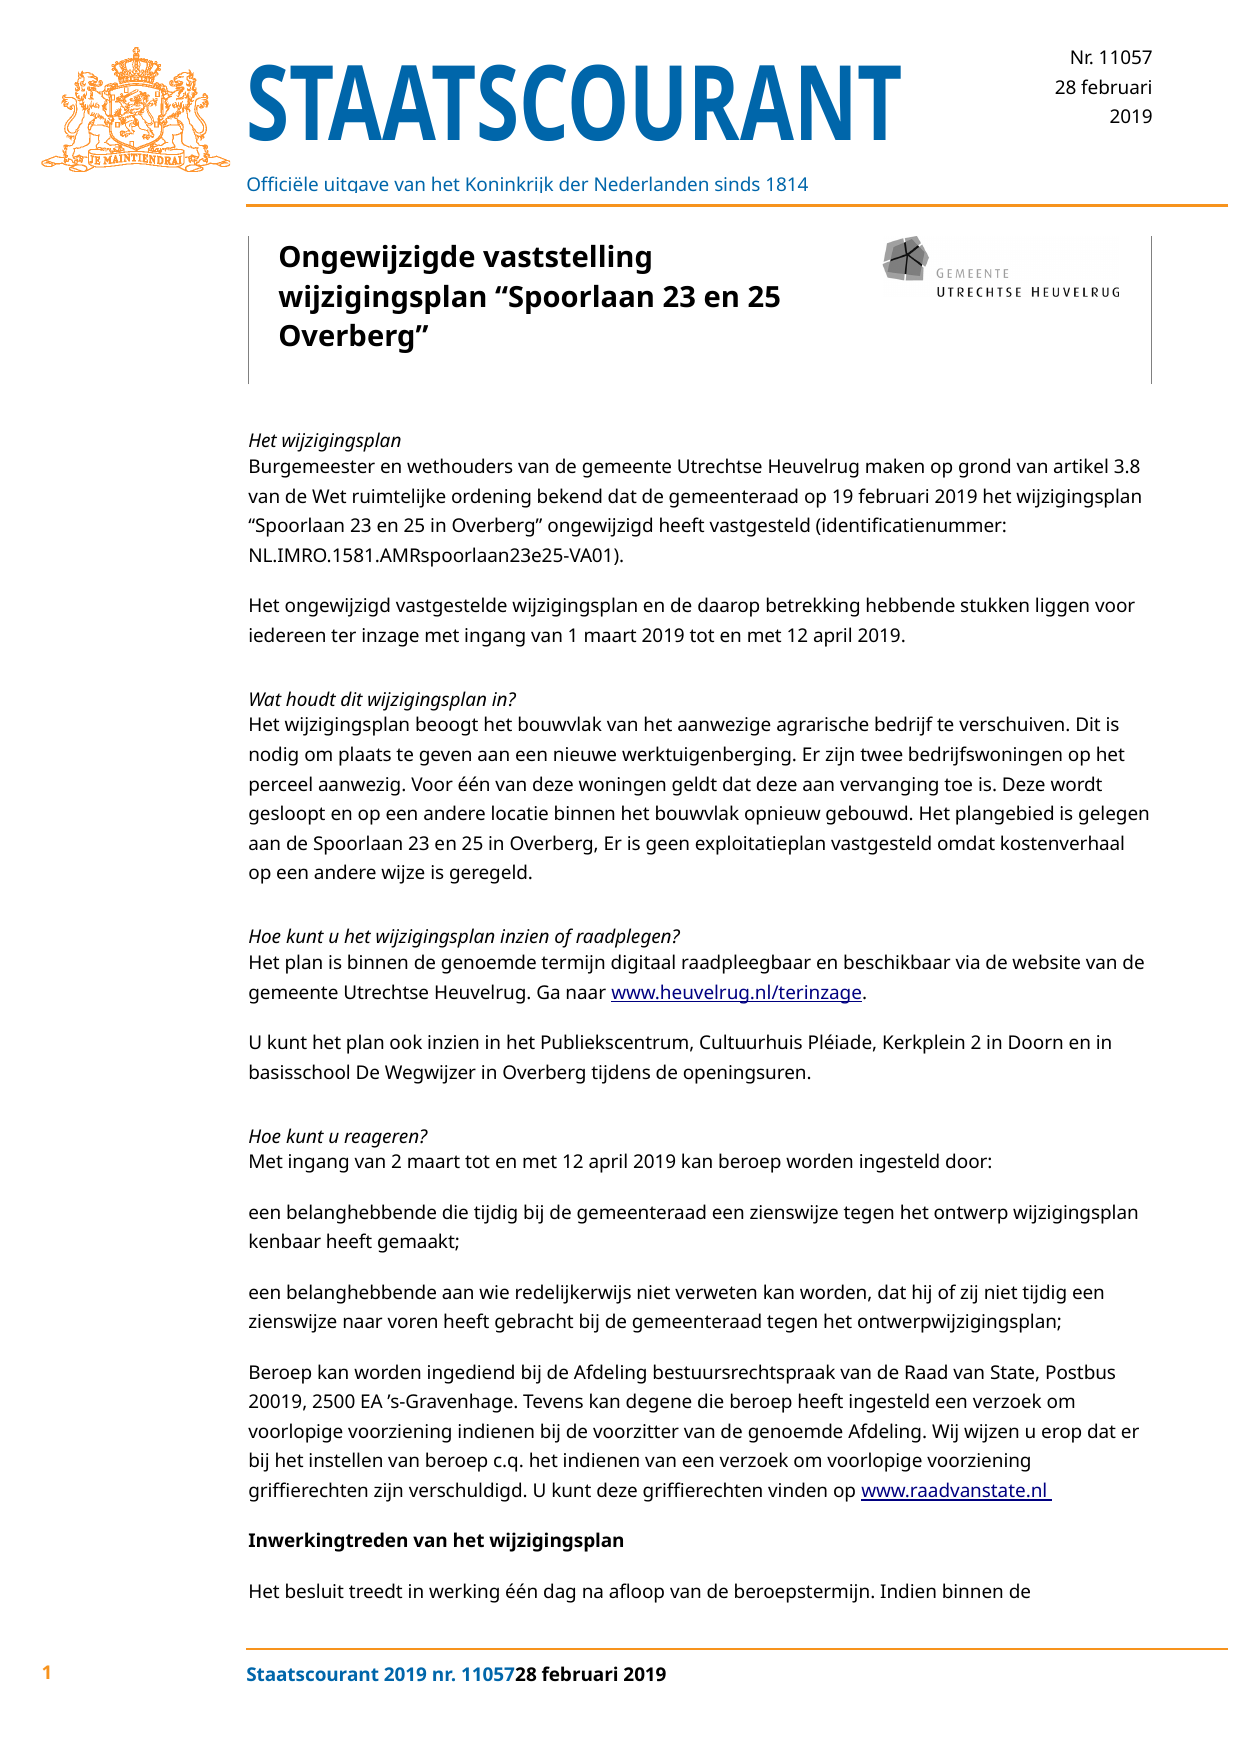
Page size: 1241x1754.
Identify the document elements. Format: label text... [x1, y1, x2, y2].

picture [41, 47, 231, 172]
text Met ingang van 2 maart tot en met 12 april 2019 kan beroep worden ingesteld door: [248, 1148, 1152, 1174]
text Wat houdt dit wijzigingsplan in? [248, 686, 1152, 712]
text Beroep kan worden ingediend bij de Afdeling bestuursrechtspraak van de Raad van State, Postbus 20019, 2500 EA ’s-Gravenhage. Tevens kan degene die beroep heeft ingesteld een verzoek om voorlopige voorziening indienen bij de voorzitter van de genoemde Afdeling. Wij wijzen u erop dat er bij het instellen van beroep c.q. het indienen van een verzoek om voorlopige voorziening griffierechten zijn verschuldigd. U kunt deze griffierechten vinden op www.raadvanstate.nl [248, 1359, 1152, 1503]
text Inwerkingtreden van het wijzigingsplan [248, 1528, 1152, 1553]
text een belanghebbende aan wie redelijkerwijs niet verweten kan worden, dat hij of zij niet tijdig een zienswijze naar voren heeft gebracht bij de gemeenteraad tegen het ontwerpwijzigingsplan; [248, 1279, 1152, 1334]
text een belanghebbende die tijdig bij de gemeenteraad een zienswijze tegen het ontwerp wijzigingsplan kenbaar heeft gemaakt; [248, 1199, 1152, 1254]
text Het ongewijzigd vastgestelde wijzigingsplan en de daarop betrekking hebbende stukken liggen voor iedereen ter inzage met ingang van 1 maart 2019 tot en met 12 april 2019. [248, 592, 1152, 648]
text Burgemeester en wethouders van de gemeente Utrechtse Heuvelrug maken op grond van artikel 3.8 van de Wet ruimtelijke ordening bekend dat de gemeenteraad op 19 februari 2019 het wijzigingsplan “Spoorlaan 23 en 25 in Overberg” ongewijzigd heeft vastgesteld (identificatienummer: NL.IMRO.1581.AMRspoorlaan23e25-VA01). [248, 453, 1152, 568]
text Het plan is binnen de genoemde termijn digitaal raadpleegbaar en beschikbaar via de website van de gemeente Utrechtse Heuvelrug. Ga naar www.heuvelrug.nl/terinzage. [248, 949, 1152, 1004]
text Het wijzigingsplan beoogt het bouwvlak van het aanwezige agrarische bedrijf te verschuiven. Dit is nodig om plaats te geven aan een nieuwe werktuigenberging. Er zijn twee bedrijfswoningen op het perceel aanwezig. Voor één van deze woningen geldt dat deze aan vervanging toe is. Deze wordt gesloopt en op een andere locatie binnen het bouwvlak opnieuw gebouwd. Het plangebied is gelegen aan de Spoorlaan 23 en 25 in Overberg, Er is geen exploitatieplan vastgesteld omdat kostenverhaal op een andere wijze is geregeld. [248, 712, 1152, 885]
table_header [850, 236, 1151, 384]
text U kunt het plan ook inzien in het Publiekscentrum, Cultuurhuis Pléiade, Kerkplein 2 in Doorn en in basisschool De Wegwijzer in Overberg tijdens de openingsuren. [248, 1029, 1152, 1084]
text Het wijzigingsplan [248, 427, 1152, 453]
text Het besluit treedt in werking één dag na afloop van de beroepstermijn. Indien binnen de [248, 1578, 1152, 1604]
text Hoe kunt u het wijzigingsplan inzien of raadplegen? [248, 923, 1152, 949]
table_header Ongewijzigde vaststelling wijzigingsplan “Spoorlaan 23 en 25 Overberg” [249, 236, 850, 384]
picture [882, 236, 1119, 297]
text Hoe kunt u reageren? [248, 1123, 1152, 1148]
